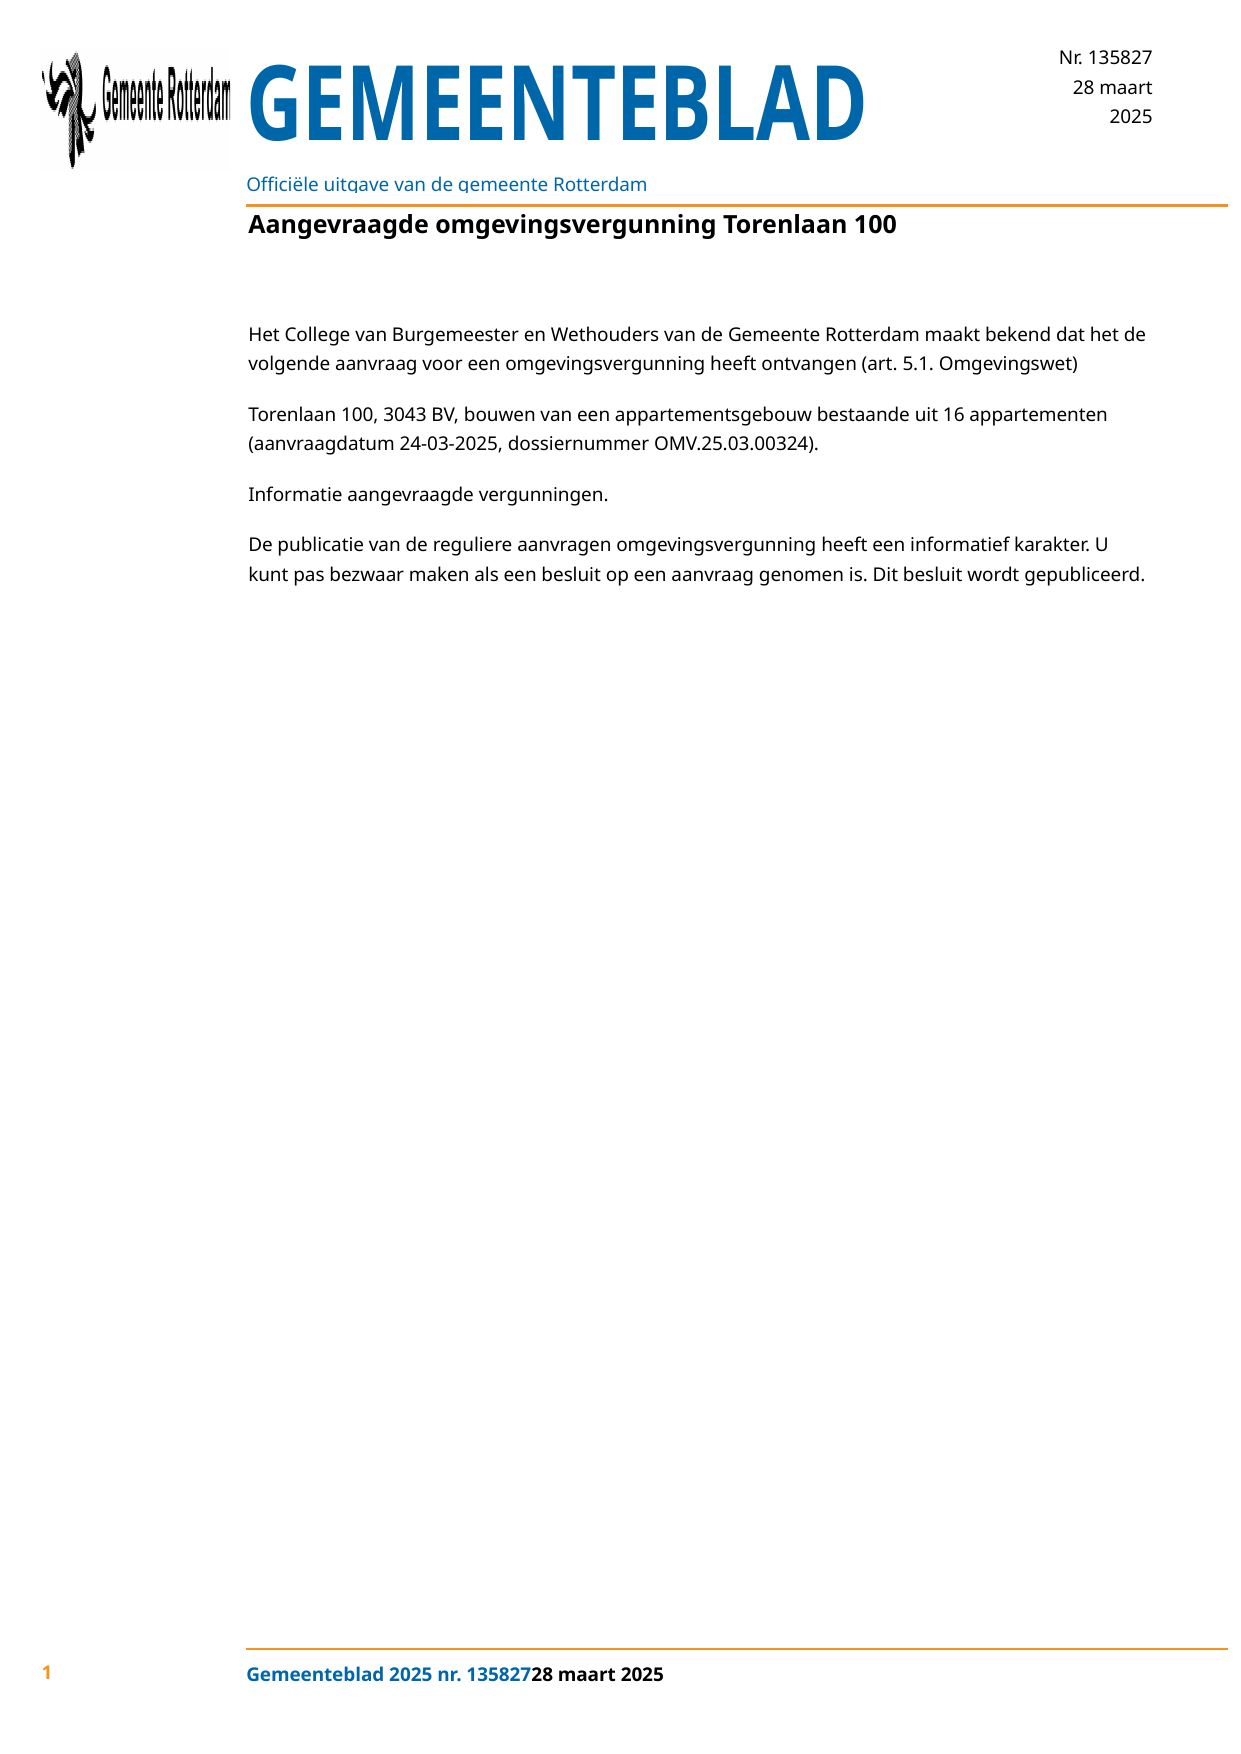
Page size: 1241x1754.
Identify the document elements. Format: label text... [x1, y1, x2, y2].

text Aangevraagde omgevingsvergunning Torenlaan 100 [248, 207, 1152, 241]
text Het College van Burgemeester en Wethouders van de Gemeente Rotterdam maakt bekend dat het de volgende aanvraag voor een omgevingsvergunning heeft ontvangen (art. 5.1. Omgevingswet) [248, 321, 1152, 376]
text Informatie aangevraagde vergunningen. [248, 481, 1152, 506]
picture [41, 47, 231, 172]
text Torenlaan 100, 3043 BV, bouwen van een appartementsgebouw bestaande uit 16 appartementen (aanvraagdatum 24-03-2025, dossiernummer OMV.25.03.00324). [248, 401, 1152, 456]
text De publicatie van de reguliere aanvragen omgevingsvergunning heeft een informatief karakter. U kunt pas bezwaar maken als een besluit op een aanvraag genomen is. Dit besluit wordt gepubliceerd. [248, 531, 1152, 586]
